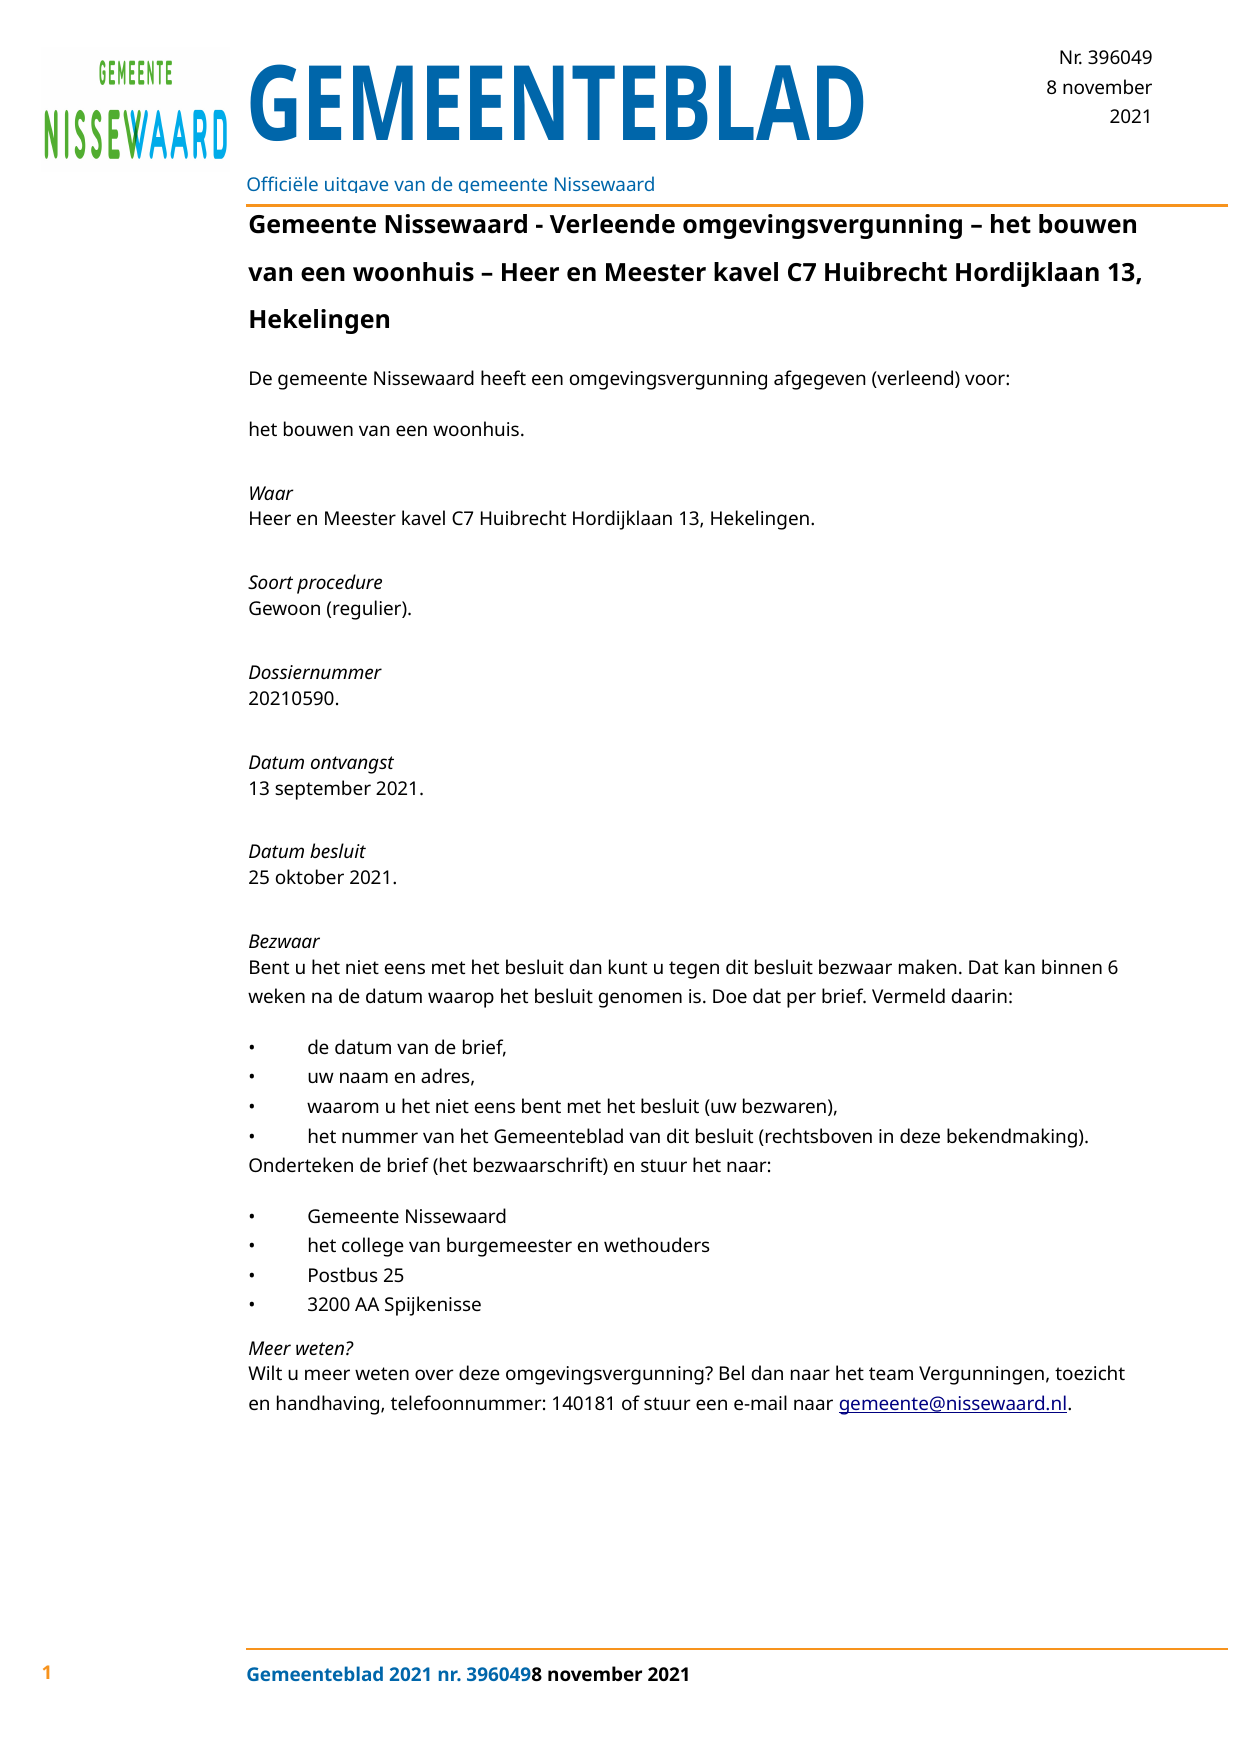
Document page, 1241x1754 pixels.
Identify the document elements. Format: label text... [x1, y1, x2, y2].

text Heer en Meester kavel C7 Huibrecht Hordijklaan 13, Hekelingen. [248, 506, 1152, 531]
text Gewoon (regulier). [248, 595, 1152, 621]
text Wilt u meer weten over deze omgevingsvergunning? Bel dan naar het team Vergunningen, toezicht en handhaving, telefoonnummer: 140181 of stuur een e-mail naar gemeente@nissewaard.nl. [248, 1360, 1152, 1416]
text 13 september 2021. [248, 775, 1152, 800]
text Gemeente Nissewaard - Verleende omgevingsvergunning – het bouwen van een woonhuis – Heer en Meester kavel C7 Huibrecht Hordijklaan 13, Hekelingen [248, 207, 1152, 336]
text Datum ontvangst [248, 749, 1152, 775]
text Bezwaar [248, 928, 1152, 954]
text 25 oktober 2021. [248, 864, 1152, 890]
picture [41, 47, 231, 172]
list het nummer van het Gemeenteblad van dit besluit (rechtsboven in deze bekendmaking). [248, 1123, 1152, 1148]
text Dossiernummer [248, 659, 1152, 685]
list 3200 AA Spijkenisse [248, 1292, 1152, 1317]
text 20210590. [248, 685, 1152, 711]
text het bouwen van een woonhuis. [248, 416, 1152, 442]
list de datum van de brief, [248, 1034, 1152, 1060]
text Meer weten? [248, 1335, 1152, 1360]
list uw naam en adres, [248, 1064, 1152, 1089]
list Gemeente Nissewaard [248, 1203, 1152, 1228]
text Datum besluit [248, 839, 1152, 864]
text De gemeente Nissewaard heeft een omgevingsvergunning afgegeven (verleend) voor: [248, 366, 1152, 391]
list het college van burgemeester en wethouders [248, 1232, 1152, 1258]
text Waar [248, 480, 1152, 506]
text Onderteken de brief (het bezwaarschrift) en stuur het naar: [248, 1152, 1152, 1178]
text Soort procedure [248, 569, 1152, 595]
list Postbus 25 [248, 1262, 1152, 1288]
list waarom u het niet eens bent met het besluit (uw bezwaren), [248, 1093, 1152, 1119]
text Bent u het niet eens met het besluit dan kunt u tegen dit besluit bezwaar maken. Dat kan binnen 6 weken na de datum waarop het besluit genomen is. Doe dat per brief. Vermeld daarin: [248, 954, 1152, 1009]
